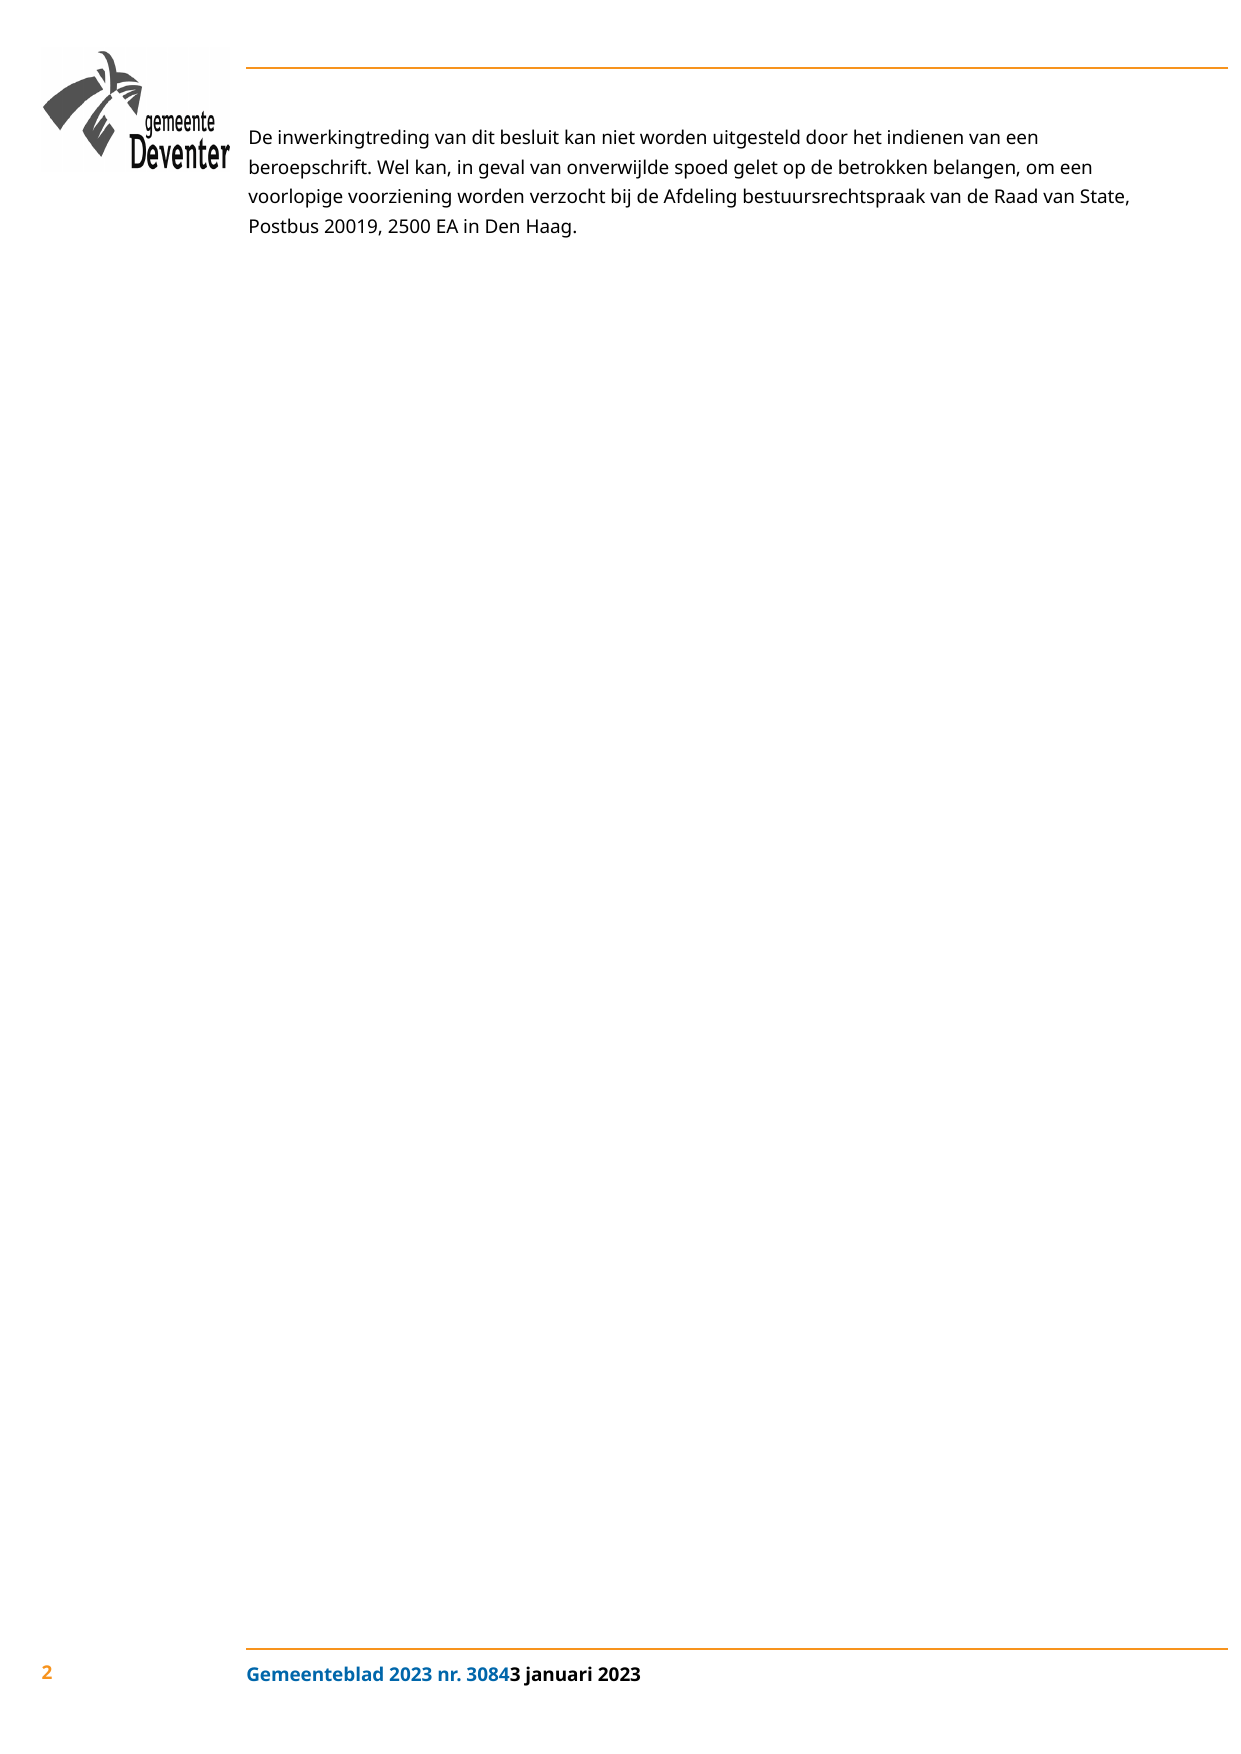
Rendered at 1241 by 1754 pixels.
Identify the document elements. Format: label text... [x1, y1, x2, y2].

picture [41, 47, 231, 172]
text De inwerkingtreding van dit besluit kan niet worden uitgesteld door het indienen van een beroepschrift. Wel kan, in geval van onverwijlde spoed gelet op de betrokken belangen, om een voorlopige voorziening worden verzocht bij de Afdeling bestuursrechtspraak van de Raad van State, Postbus 20019, 2500 EA in Den Haag. [248, 124, 1152, 239]
